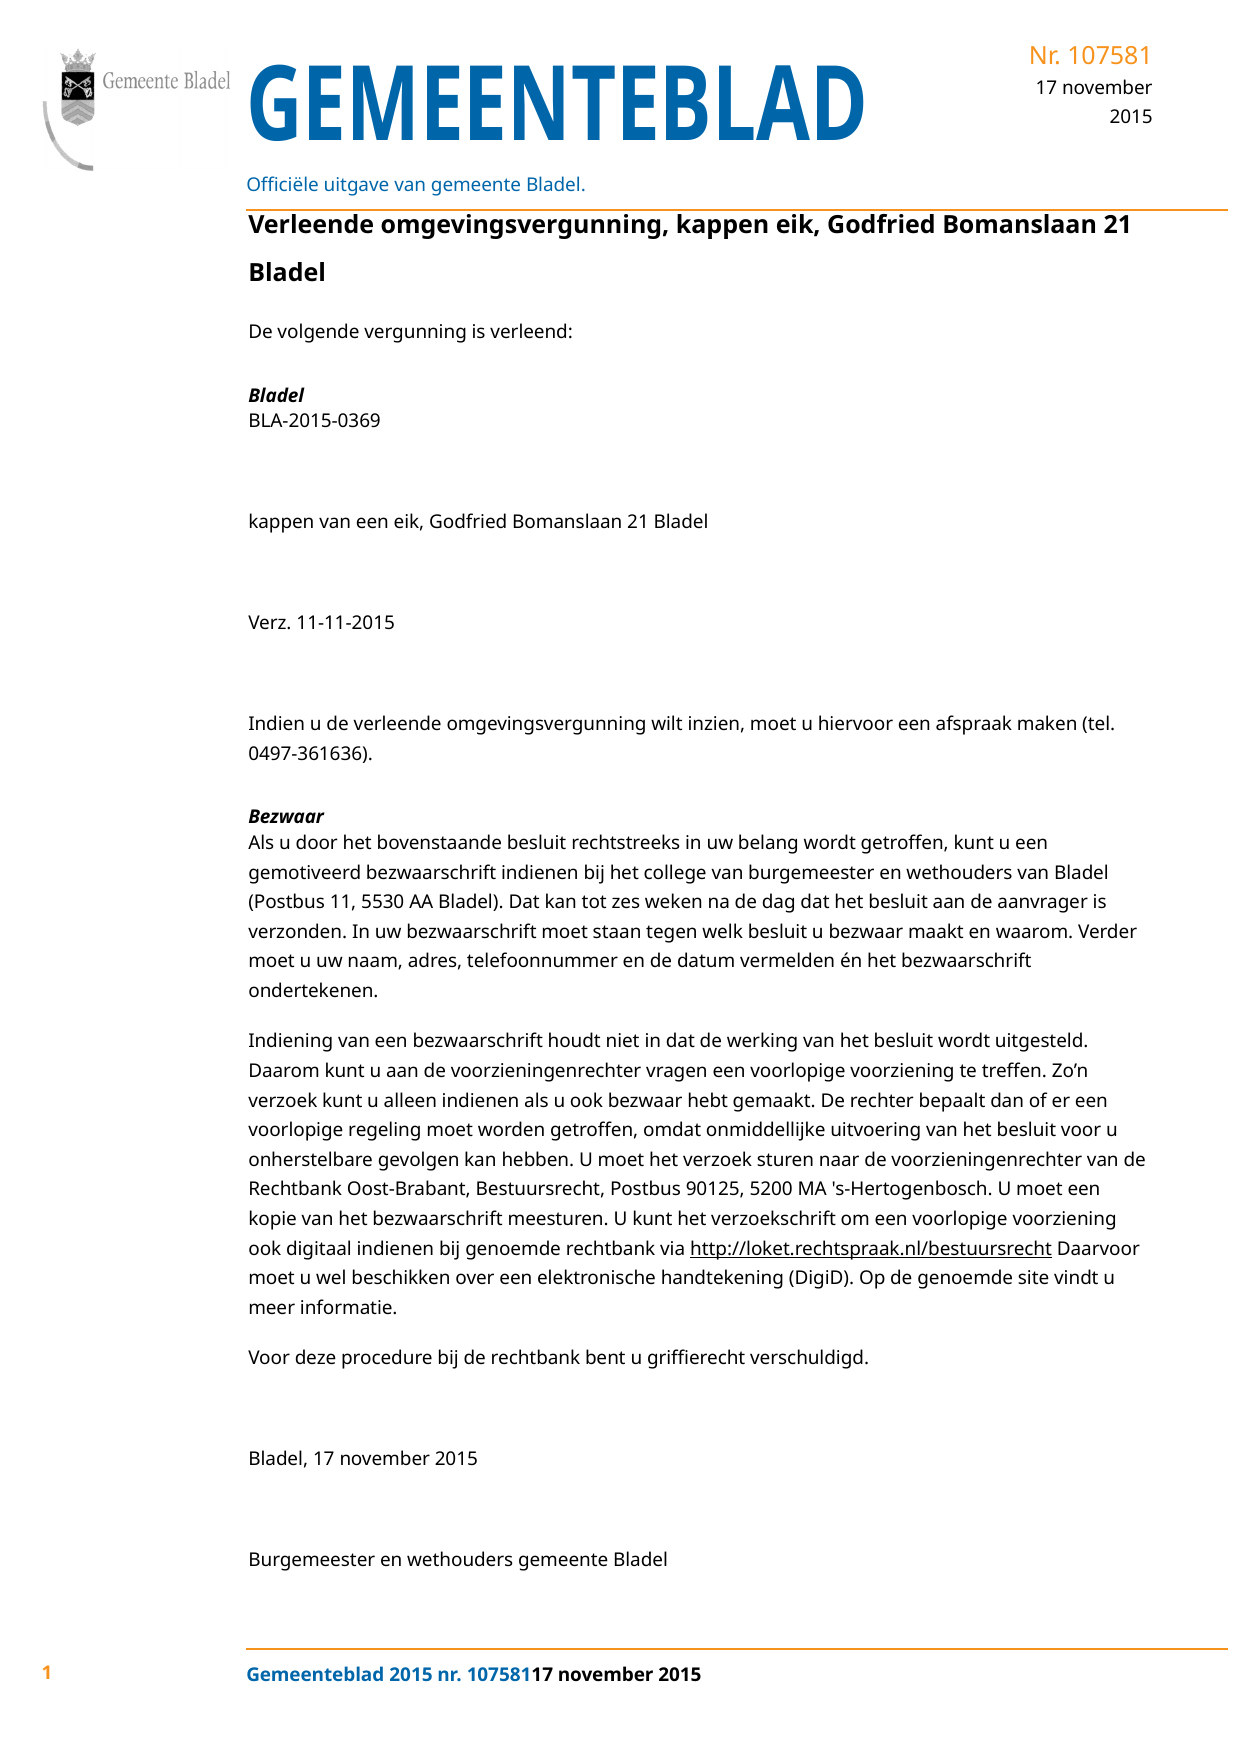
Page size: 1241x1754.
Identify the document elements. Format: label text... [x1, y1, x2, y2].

text Bladel [248, 382, 1152, 408]
text Burgemeester en wethouders gemeente Bladel [248, 1546, 1152, 1572]
text Verleende omgevingsvergunning, kappen eik, Godfried Bomanslaan 21 Bladel [248, 211, 1152, 288]
text BLA-2015-0369 [248, 408, 1152, 433]
text Als u door het bovenstaande besluit rechtstreeks in uw belang wordt getroffen, kunt u een gemotiveerd bezwaarschrift indienen bij het college van burgemeester en wethouders van Bladel (Postbus 11, 5530 AA Bladel). Dat kan tot zes weken na de dag dat het besluit aan de aanvrager is verzonden. In uw bezwaarschrift moet staan tegen welk besluit u bezwaar maakt en waarom. Verder moet u uw naam, adres, telefoonnummer en de datum vermelden én het bezwaarschrift ondertekenen. [248, 829, 1152, 1003]
picture [41, 47, 231, 172]
text Voor deze procedure bij de rechtbank bent u griffierecht verschuldigd. [248, 1344, 1152, 1370]
text kappen van een eik, Godfried Bomanslaan 21 Bladel [248, 508, 1152, 534]
text Indiening van een bezwaarschrift houdt niet in dat de werking van het besluit wordt uitgesteld. Daarom kunt u aan de voorzieningenrechter vragen een voorlopige voorziening te treffen. Zo’n verzoek kunt u alleen indienen als u ook bezwaar hebt gemaakt. De rechter bepaalt dan of er een voorlopige regeling moet worden getroffen, omdat onmiddellijke uitvoering van het besluit voor u onherstelbare gevolgen kan hebben. U moet het verzoek sturen naar de voorzieningenrechter van de Rechtbank Oost-Brabant, Bestuursrecht, Postbus 90125, 5200 MA 's-Hertogenbosch. U moet een kopie van het bezwaarschrift meesturen. U kunt het verzoekschrift om een voorlopige voorziening ook digitaal indienen bij genoemde rechtbank via http://loket.rechtspraak.nl/bestuursrecht Daarvoor moet u wel beschikken over een elektronische handtekening (DigiD). Op de genoemde site vindt u meer informatie. [248, 1028, 1152, 1320]
text Indien u de verleende omgevingsvergunning wilt inzien, moet u hiervoor een afspraak maken (tel. 0497-361636). [248, 710, 1152, 765]
text Bladel, 17 november 2015 [248, 1445, 1152, 1471]
text Verz. 11-11-2015 [248, 609, 1152, 635]
text De volgende vergunning is verleend: [248, 318, 1152, 344]
text Bezwaar [248, 804, 1152, 829]
